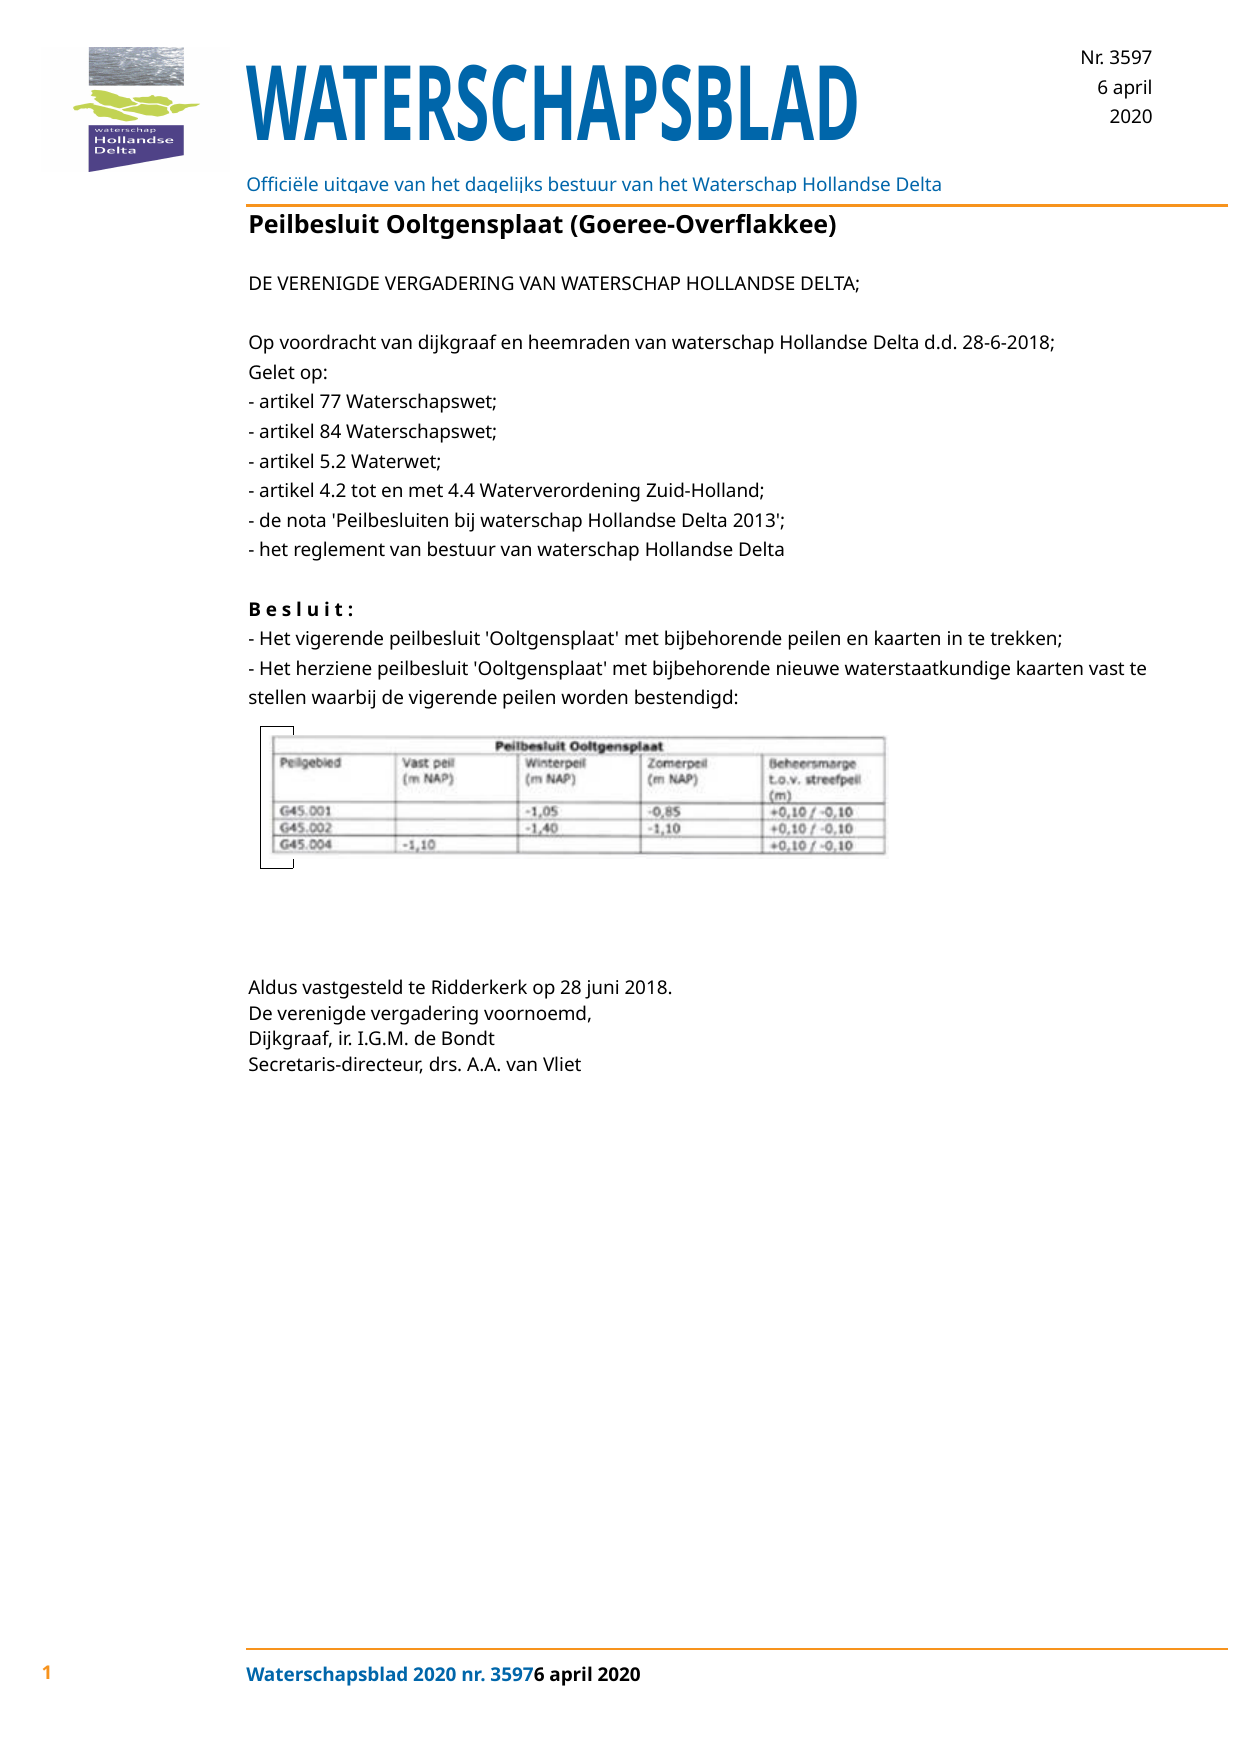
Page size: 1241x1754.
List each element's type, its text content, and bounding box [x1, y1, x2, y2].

text - artikel 77 Waterschapswet; [248, 389, 1152, 414]
text - artikel 4.2 tot en met 4.4 Waterverordening Zuid-Holland; [248, 477, 1152, 503]
text B e s l u i t : [248, 596, 1152, 621]
text Op voordracht van dijkgraaf en heemraden van waterschap Hollandse Delta d.d. 28-6-2018; [248, 329, 1152, 355]
text De verenigde vergadering voornoemd, [248, 1000, 1152, 1026]
text DE VERENIGDE VERGADERING VAN WATERSCHAP HOLLANDSE DELTA; [248, 270, 1152, 296]
text - artikel 84 Waterschapswet; [248, 418, 1152, 444]
text Gelet op: [248, 359, 1152, 385]
text - het reglement van bestuur van waterschap Hollandse Delta [248, 537, 1152, 562]
text Aldus vastgesteld te Ridderkerk op 28 juni 2018. [248, 974, 1152, 1000]
picture [268, 735, 889, 859]
text Peilbesluit Ooltgensplaat (Goeree-Overflakkee) [248, 207, 1152, 241]
text Dijkgraaf, ir. I.G.M. de Bondt [248, 1026, 1152, 1051]
text - Het herziene peilbesluit 'Ooltgensplaat' met bijbehorende nieuwe waterstaatkundige kaarten vast te stellen waarbij de vigerende peilen worden bestendigd: [248, 655, 1152, 710]
text Secretaris-directeur, drs. A.A. van Vliet [248, 1051, 1152, 1077]
text - de nota 'Peilbesluiten bij waterschap Hollandse Delta 2013'; [248, 507, 1152, 533]
text - Het vigerende peilbesluit 'Ooltgensplaat' met bijbehorende peilen en kaarten in te trekken; [248, 625, 1152, 651]
text - artikel 5.2 Waterwet; [248, 448, 1152, 473]
picture [41, 47, 231, 172]
